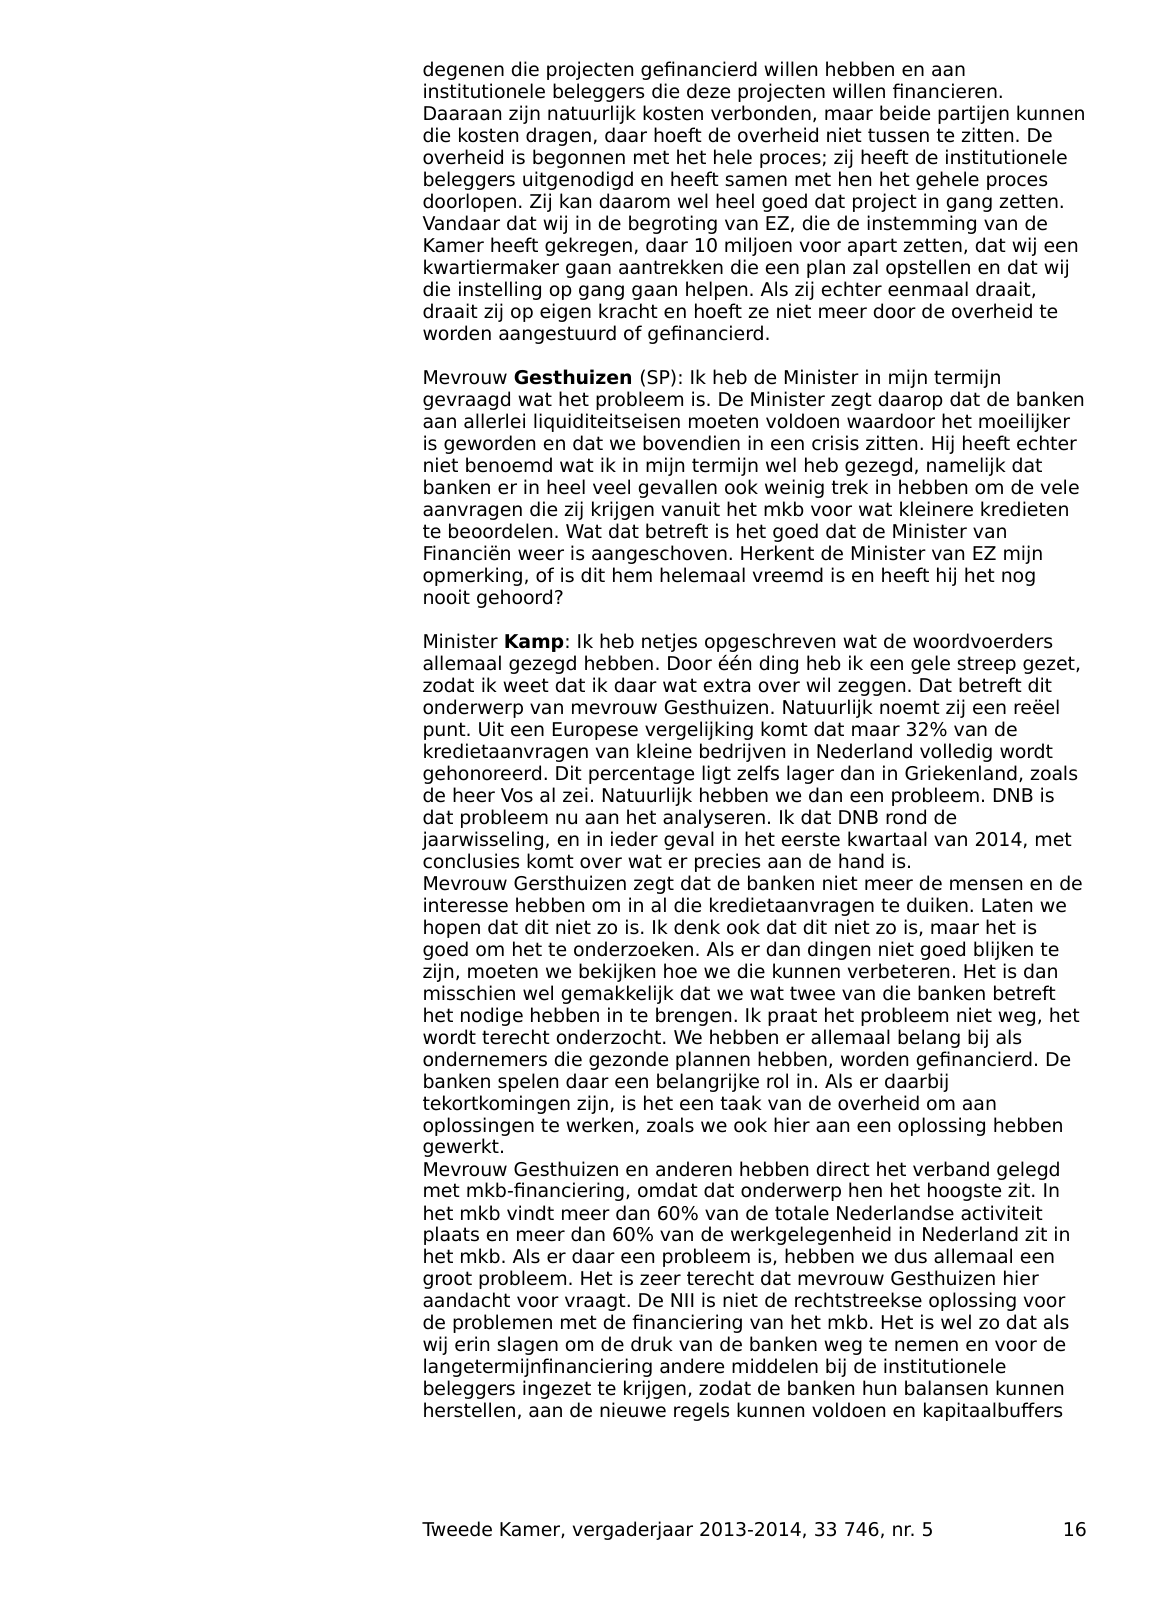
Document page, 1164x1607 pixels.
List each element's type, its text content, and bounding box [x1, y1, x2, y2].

text Minister Kamp: Ik heb netjes opgeschreven wat de woordvoerders allemaal gezegd hebben. Door één ding heb ik een gele streep gezet, zodat ik weet dat ik daar wat extra over wil zeggen. Dat betreft dit onderwerp van mevrouw Gesthuizen. Natuurlijk noemt zij een reëel punt. Uit een Europese vergelijking komt dat maar 32% van de kredietaanvragen van kleine bedrijven in Nederland volledig wordt gehonoreerd. Dit percentage ligt zelfs lager dan in Griekenland, zoals de heer Vos al zei. Natuurlijk hebben we dan een probleem. DNB is dat probleem nu aan het analyseren. Ik dat DNB rond de jaarwisseling, en in ieder geval in het eerste kwartaal van 2014, met conclusies komt over wat er precies aan de hand is. [422, 631, 1087, 873]
text Mevrouw Gesthuizen en anderen hebben direct het verband gelegd met mkb-financiering, omdat dat onderwerp hen het hoogste zit. In het mkb vindt meer dan 60% van de totale Nederlandse activiteit plaats en meer dan 60% van de werkgelegenheid in Nederland zit in het mkb. Als er daar een probleem is, hebben we dus allemaal een groot probleem. Het is zeer terecht dat mevrouw Gesthuizen hier aandacht voor vraagt. De NII is niet de rechtstreekse oplossing voor de problemen met de financiering van het mkb. Het is wel zo dat als wij erin slagen om de druk van de banken weg te nemen en voor de langetermijnfinanciering andere middelen bij de institutionele beleggers ingezet te krijgen, zodat de banken hun balansen kunnen herstellen, aan de nieuwe regels kunnen voldoen en kapitaalbuffers [422, 1158, 1087, 1422]
text Mevrouw Gersthuizen zegt dat de banken niet meer de mensen en de interesse hebben om in al die kredietaanvragen te duiken. Laten we hopen dat dit niet zo is. Ik denk ook dat dit niet zo is, maar het is goed om het te onderzoeken. Als er dan dingen niet goed blijken te zijn, moeten we bekijken hoe we die kunnen verbeteren. Het is dan misschien wel gemakkelijk dat we wat twee van die banken betreft het nodige hebben in te brengen. Ik praat het probleem niet weg, het wordt terecht onderzocht. We hebben er allemaal belang bij als ondernemers die gezonde plannen hebben, worden gefinancierd. De banken spelen daar een belangrijke rol in. Als er daarbij tekortkomingen zijn, is het een taak van de overheid om aan oplossingen te werken, zoals we ook hier aan een oplossing hebben gewerkt. [422, 873, 1087, 1158]
text degenen die projecten gefinancierd willen hebben en aan institutionele beleggers die deze projecten willen financieren. Daaraan zijn natuurlijk kosten verbonden, maar beide partijen kunnen die kosten dragen, daar hoeft de overheid niet tussen te zitten. De overheid is begonnen met het hele proces; zij heeft de institutionele beleggers uitgenodigd en heeft samen met hen het gehele proces doorlopen. Zij kan daarom wel heel goed dat project in gang zetten. Vandaar dat wij in de begroting van EZ, die de instemming van de Kamer heeft gekregen, daar 10 miljoen voor apart zetten, dat wij een kwartiermaker gaan aantrekken die een plan zal opstellen en dat wij die instelling op gang gaan helpen. Als zij echter eenmaal draait, draait zij op eigen kracht en hoeft ze niet meer door de overheid te worden aangestuurd of gefinancierd. [422, 59, 1087, 345]
text Mevrouw Gesthuizen (SP): Ik heb de Minister in mijn termijn gevraagd wat het probleem is. De Minister zegt daarop dat de banken aan allerlei liquiditeitseisen moeten voldoen waardoor het moeilijker is geworden en dat we bovendien in een crisis zitten. Hij heeft echter niet benoemd wat ik in mijn termijn wel heb gezegd, namelijk dat banken er in heel veel gevallen ook weinig trek in hebben om de vele aanvragen die zij krijgen vanuit het mkb voor wat kleinere kredieten te beoordelen. Wat dat betreft is het goed dat de Minister van Financiën weer is aangeschoven. Herkent de Minister van EZ mijn opmerking, of is dit hem helemaal vreemd is en heeft hij het nog nooit gehoord? [422, 367, 1087, 609]
